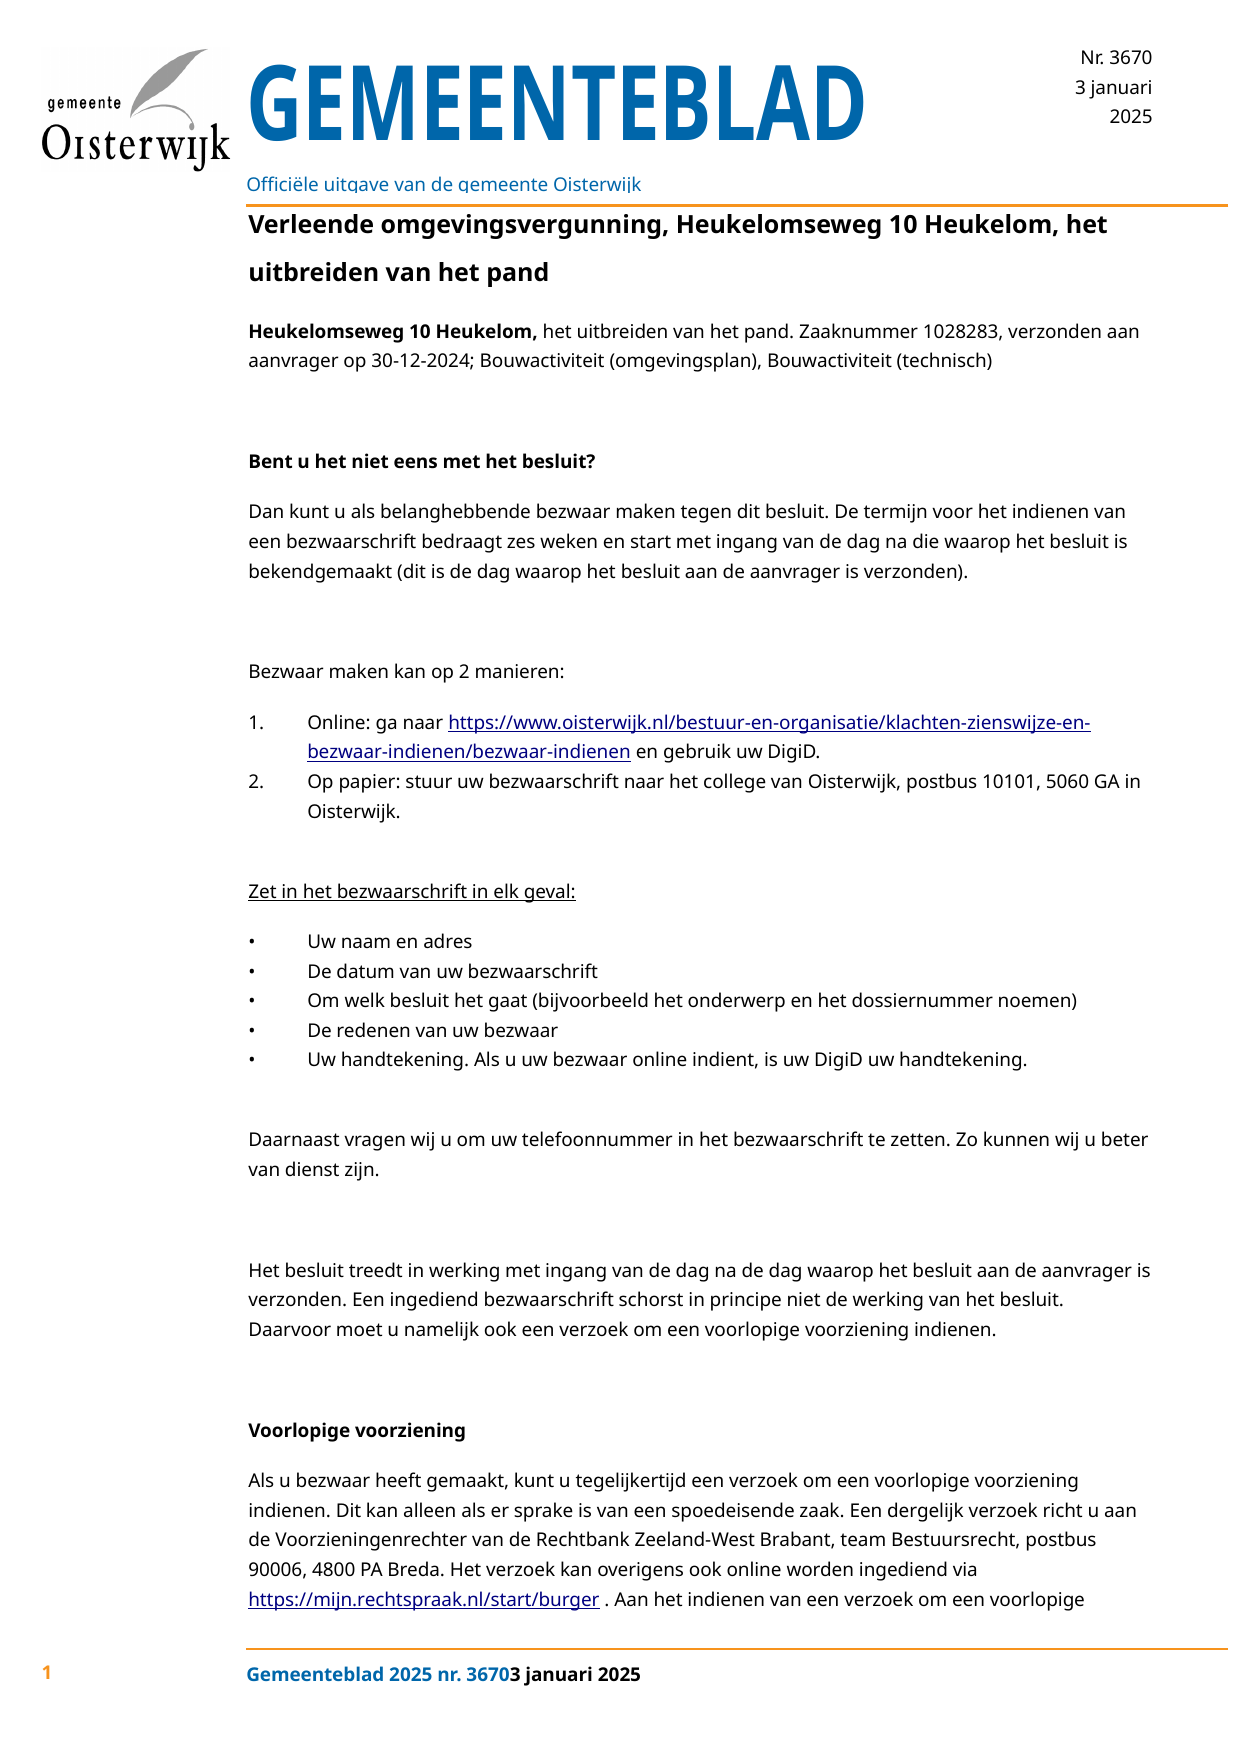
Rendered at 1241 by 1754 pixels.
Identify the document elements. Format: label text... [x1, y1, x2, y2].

text Bezwaar maken kan op 2 manieren: [248, 659, 1152, 684]
list Online: ga naar https://www.oisterwijk.nl/bestuur-en-organisatie/klachten-zienswijze-en-bezwaar-indienen/bezwaar-indienen en gebruik uw DigiD. [248, 709, 1152, 764]
text Het besluit treedt in werking met ingang van de dag na de dag waarop het besluit aan de aanvrager is verzonden. Een ingediend bezwaarschrift schorst in principe niet de werking van het besluit. Daarvoor moet u namelijk ook een verzoek om een voorlopige voorziening indienen. [248, 1257, 1152, 1342]
text Voorlopige voorziening [248, 1417, 1152, 1443]
list De datum van uw bezwaarschrift [248, 958, 1152, 984]
text Verleende omgevingsvergunning, Heukelomseweg 10 Heukelom, het uitbreiden van het pand [248, 207, 1152, 288]
text Zet in het bezwaarschrift in elk geval: [248, 878, 1152, 904]
list Uw naam en adres [248, 928, 1152, 954]
text Bent u het niet eens met het besluit? [248, 448, 1152, 474]
list Uw handtekening. Als u uw bezwaar online indient, is uw DigiD uw handtekening. [248, 1047, 1152, 1072]
picture [41, 47, 231, 172]
text Heukelomseweg 10 Heukelom, het uitbreiden van het pand. Zaaknummer 1028283, verzonden aan aanvrager op 30-12-2024; Bouwactiviteit (omgevingsplan), Bouwactiviteit (technisch) [248, 318, 1152, 373]
text Daarnaast vragen wij u om uw telefoonnummer in het bezwaarschrift te zetten. Zo kunnen wij u beter van dienst zijn. [248, 1127, 1152, 1182]
list Op papier: stuur uw bezwaarschrift naar het college van Oisterwijk, postbus 10101, 5060 GA in Oisterwijk. [248, 768, 1152, 824]
list Om welk besluit het gaat (bijvoorbeeld het onderwerp en het dossiernummer noemen) [248, 987, 1152, 1013]
text Dan kunt u als belanghebbende bezwaar maken tegen dit besluit. De termijn voor het indienen van een bezwaarschrift bedraagt zes weken en start met ingang van de dag na die waarop het besluit is bekendgemaakt (dit is de dag waarop het besluit aan de aanvrager is verzonden). [248, 499, 1152, 584]
text Als u bezwaar heeft gemaakt, kunt u tegelijkertijd een verzoek om een voorlopige voorziening indienen. Dit kan alleen als er sprake is van een spoedeisende zaak. Een dergelijk verzoek richt u aan de Voorzieningenrechter van de Rechtbank Zeeland-West Brabant, team Bestuursrecht, postbus 90006, 4800 PA Breda. Het verzoek kan overigens ook online worden ingediend via https://mijn.rechtspraak.nl/start/burger . Aan het indienen van een verzoek om een voorlopige [248, 1467, 1152, 1612]
list De redenen van uw bezwaar [248, 1017, 1152, 1043]
